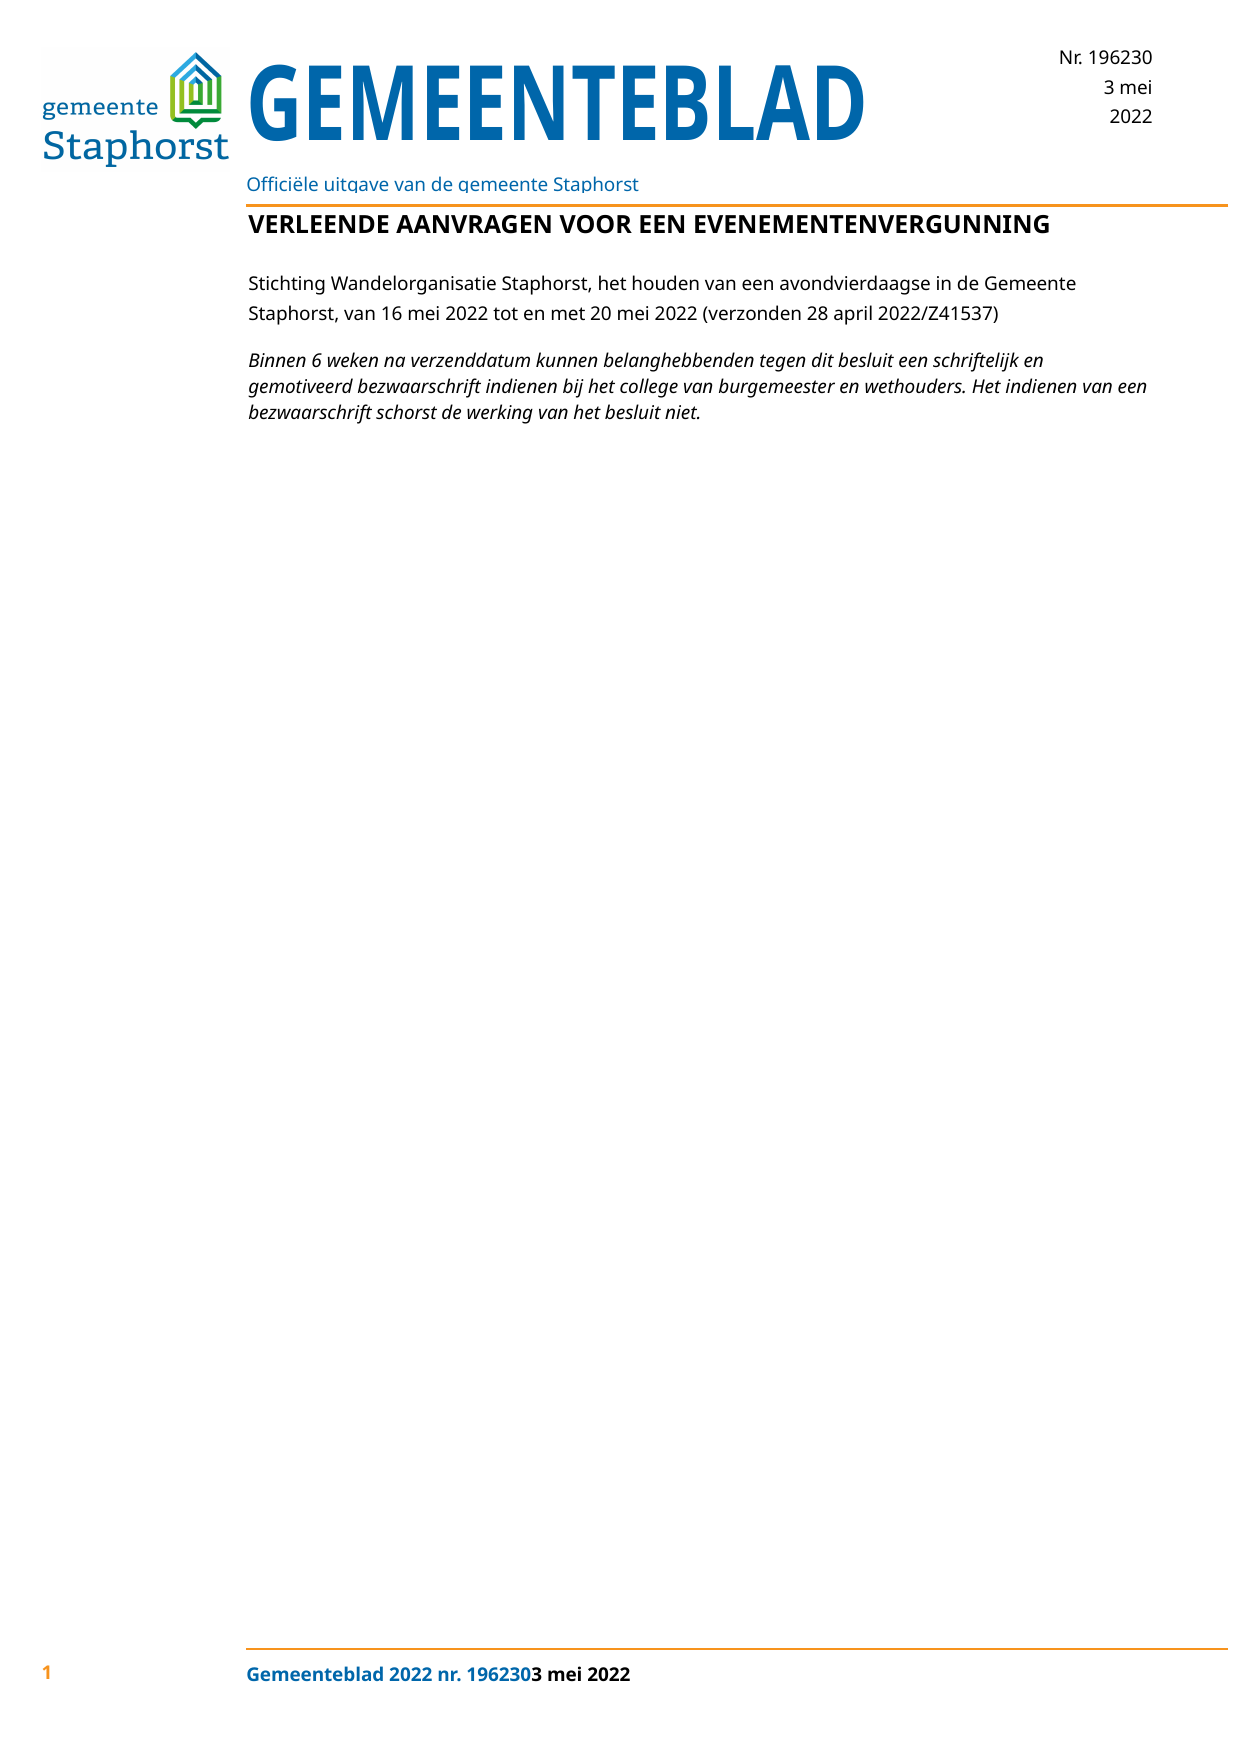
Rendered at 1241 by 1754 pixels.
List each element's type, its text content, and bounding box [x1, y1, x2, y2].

text Stichting Wandelorganisatie Staphorst, het houden van een avondvierdaagse in de Gemeente Staphorst, van 16 mei 2022 tot en met 20 mei 2022 (verzonden 28 april 2022/Z41537) [248, 270, 1152, 326]
picture [41, 47, 231, 172]
text VERLEENDE AANVRAGEN VOOR EEN EVENEMENTENVERGUNNING [248, 207, 1152, 241]
text Binnen 6 weken na verzenddatum kunnen belanghebbenden tegen dit besluit een schriftelijk en gemotiveerd bezwaarschrift indienen bij het college van burgemeester en wethouders. Het indienen van een bezwaarschrift schorst de werking van het besluit niet. [248, 348, 1152, 425]
